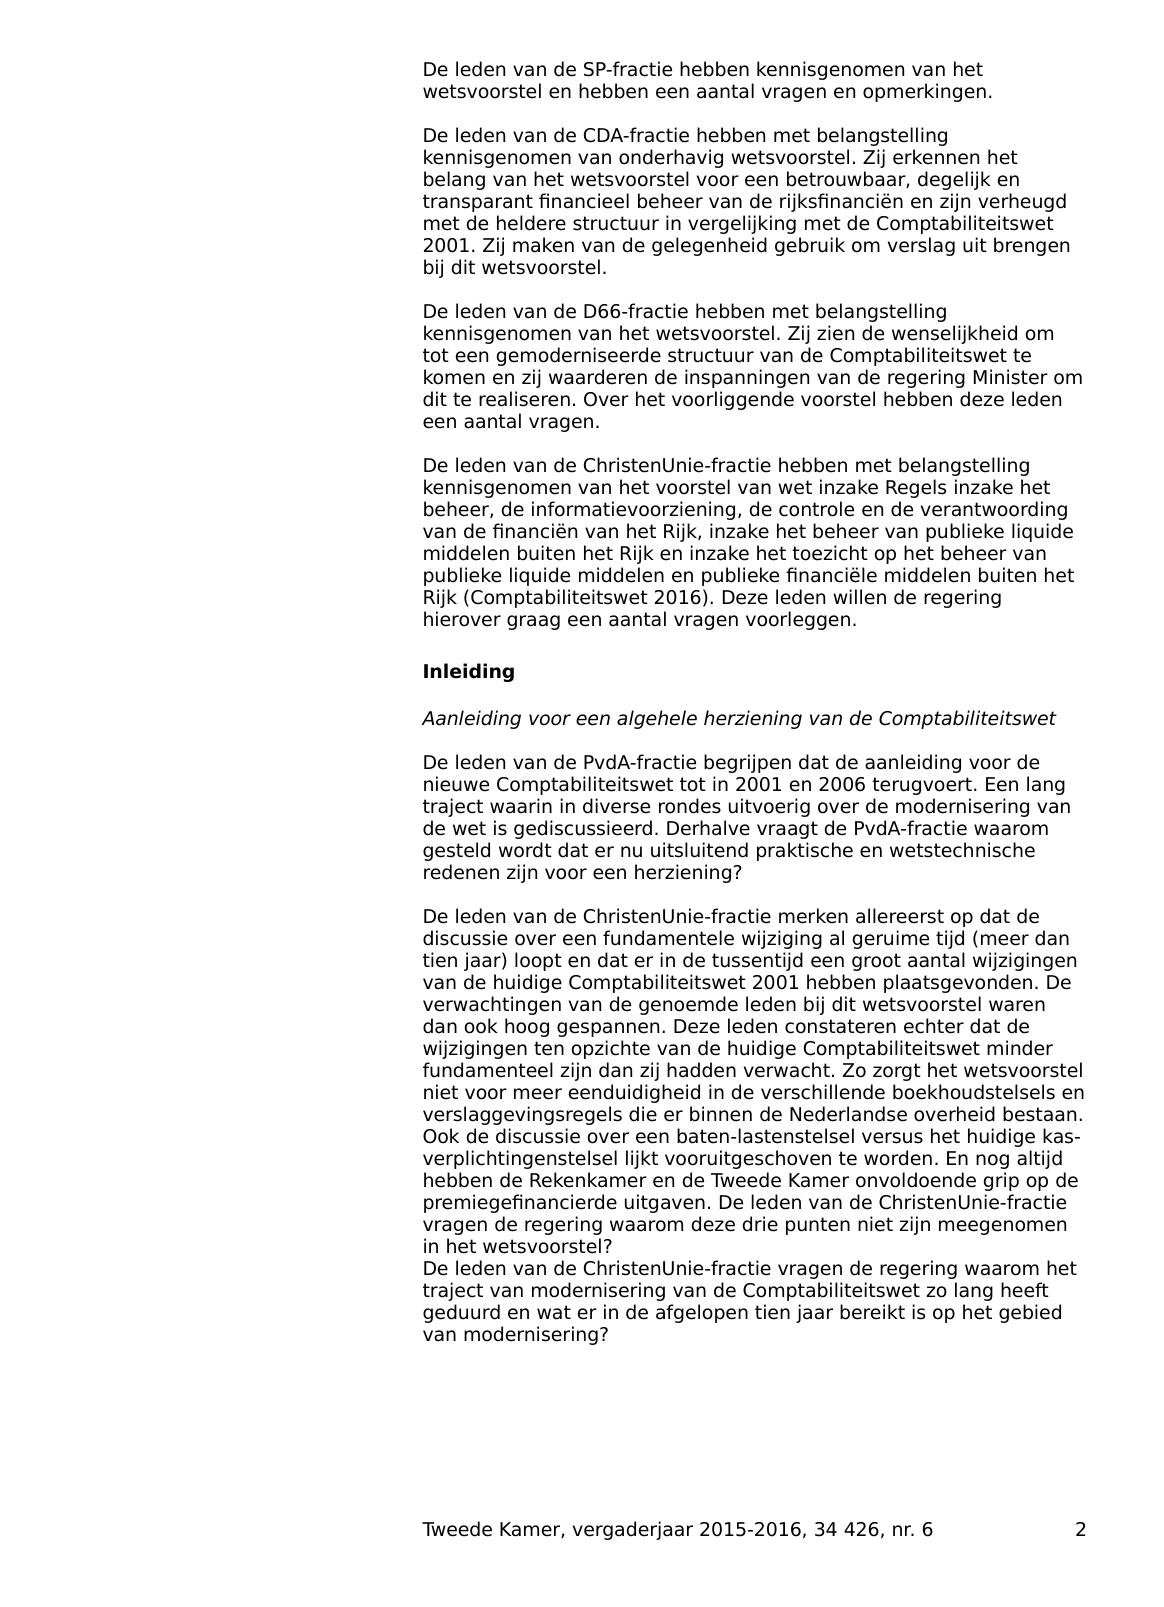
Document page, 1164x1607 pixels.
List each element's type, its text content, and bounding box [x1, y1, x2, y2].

text De leden van de D66-fractie hebben met belangstelling kennisgenomen van het wetsvoorstel. Zij zien de wenselijkheid om tot een gemoderniseerde structuur van de Comptabiliteitswet te komen en zij waarderen de inspanningen van de regering Minister om dit te realiseren. Over het voorliggende voorstel hebben deze leden een aantal vragen. [422, 301, 1087, 433]
text De leden van de ChristenUnie-fractie vragen de regering waarom het traject van modernisering van de Comptabiliteitswet zo lang heeft geduurd en wat er in de afgelopen tien jaar bereikt is op het gebied van modernisering? [422, 1258, 1087, 1346]
text De leden van de ChristenUnie-fractie merken allereerst op dat de discussie over een fundamentele wijziging al geruime tijd (meer dan tien jaar) loopt en dat er in de tussentijd een groot aantal wijzigingen van de huidige Comptabiliteitswet 2001 hebben plaatsgevonden. De verwachtingen van de genoemde leden bij dit wetsvoorstel waren dan ook hoog gespannen. Deze leden constateren echter dat de wijzigingen ten opzichte van de huidige Comptabiliteitswet minder fundamenteel zijn dan zij hadden verwacht. Zo zorgt het wetsvoorstel niet voor meer eenduidigheid in de verschillende boekhoudstelsels en verslaggevingsregels die er binnen de Nederlandse overheid bestaan. Ook de discussie over een baten-lastenstelsel versus het huidige kas-verplichtingenstelsel lijkt vooruitgeschoven te worden. En nog altijd hebben de Rekenkamer en de Tweede Kamer onvoldoende grip op de premiegefinancierde uitgaven. De leden van de ChristenUnie-fractie vragen de regering waarom deze drie punten niet zijn meegenomen in het wetsvoorstel? [422, 906, 1087, 1258]
text De leden van de PvdA-fractie begrijpen dat de aanleiding voor de nieuwe Comptabiliteitswet tot in 2001 en 2006 terugvoert. Een lang traject waarin in diverse rondes uitvoerig over de modernisering van de wet is gediscussieerd. Derhalve vraagt de PvdA-fractie waarom gesteld wordt dat er nu uitsluitend praktische en wetstechnische redenen zijn voor een herziening? [422, 752, 1087, 884]
subtitle Inleiding [422, 661, 1087, 683]
text De leden van de SP-fractie hebben kennisgenomen van het wetsvoorstel en hebben een aantal vragen en opmerkingen. [422, 59, 1087, 103]
text De leden van de CDA-fractie hebben met belangstelling kennisgenomen van onderhavig wetsvoorstel. Zij erkennen het belang van het wetsvoorstel voor een betrouwbaar, degelijk en transparant financieel beheer van de rijksfinanciën en zijn verheugd met de heldere structuur in vergelijking met de Comptabiliteitswet 2001. Zij maken van de gelegenheid gebruik om verslag uit brengen bij dit wetsvoorstel. [422, 125, 1087, 279]
subtitle Aanleiding voor een algehele herziening van de Comptabiliteitswet [422, 708, 1087, 730]
text De leden van de ChristenUnie-fractie hebben met belangstelling kennisgenomen van het voorstel van wet inzake Regels inzake het beheer, de informatievoorziening, de controle en de verantwoording van de financiën van het Rijk, inzake het beheer van publieke liquide middelen buiten het Rijk en inzake het toezicht op het beheer van publieke liquide middelen en publieke financiële middelen buiten het Rijk (Comptabiliteitswet 2016). Deze leden willen de regering hierover graag een aantal vragen voorleggen. [422, 455, 1087, 631]
